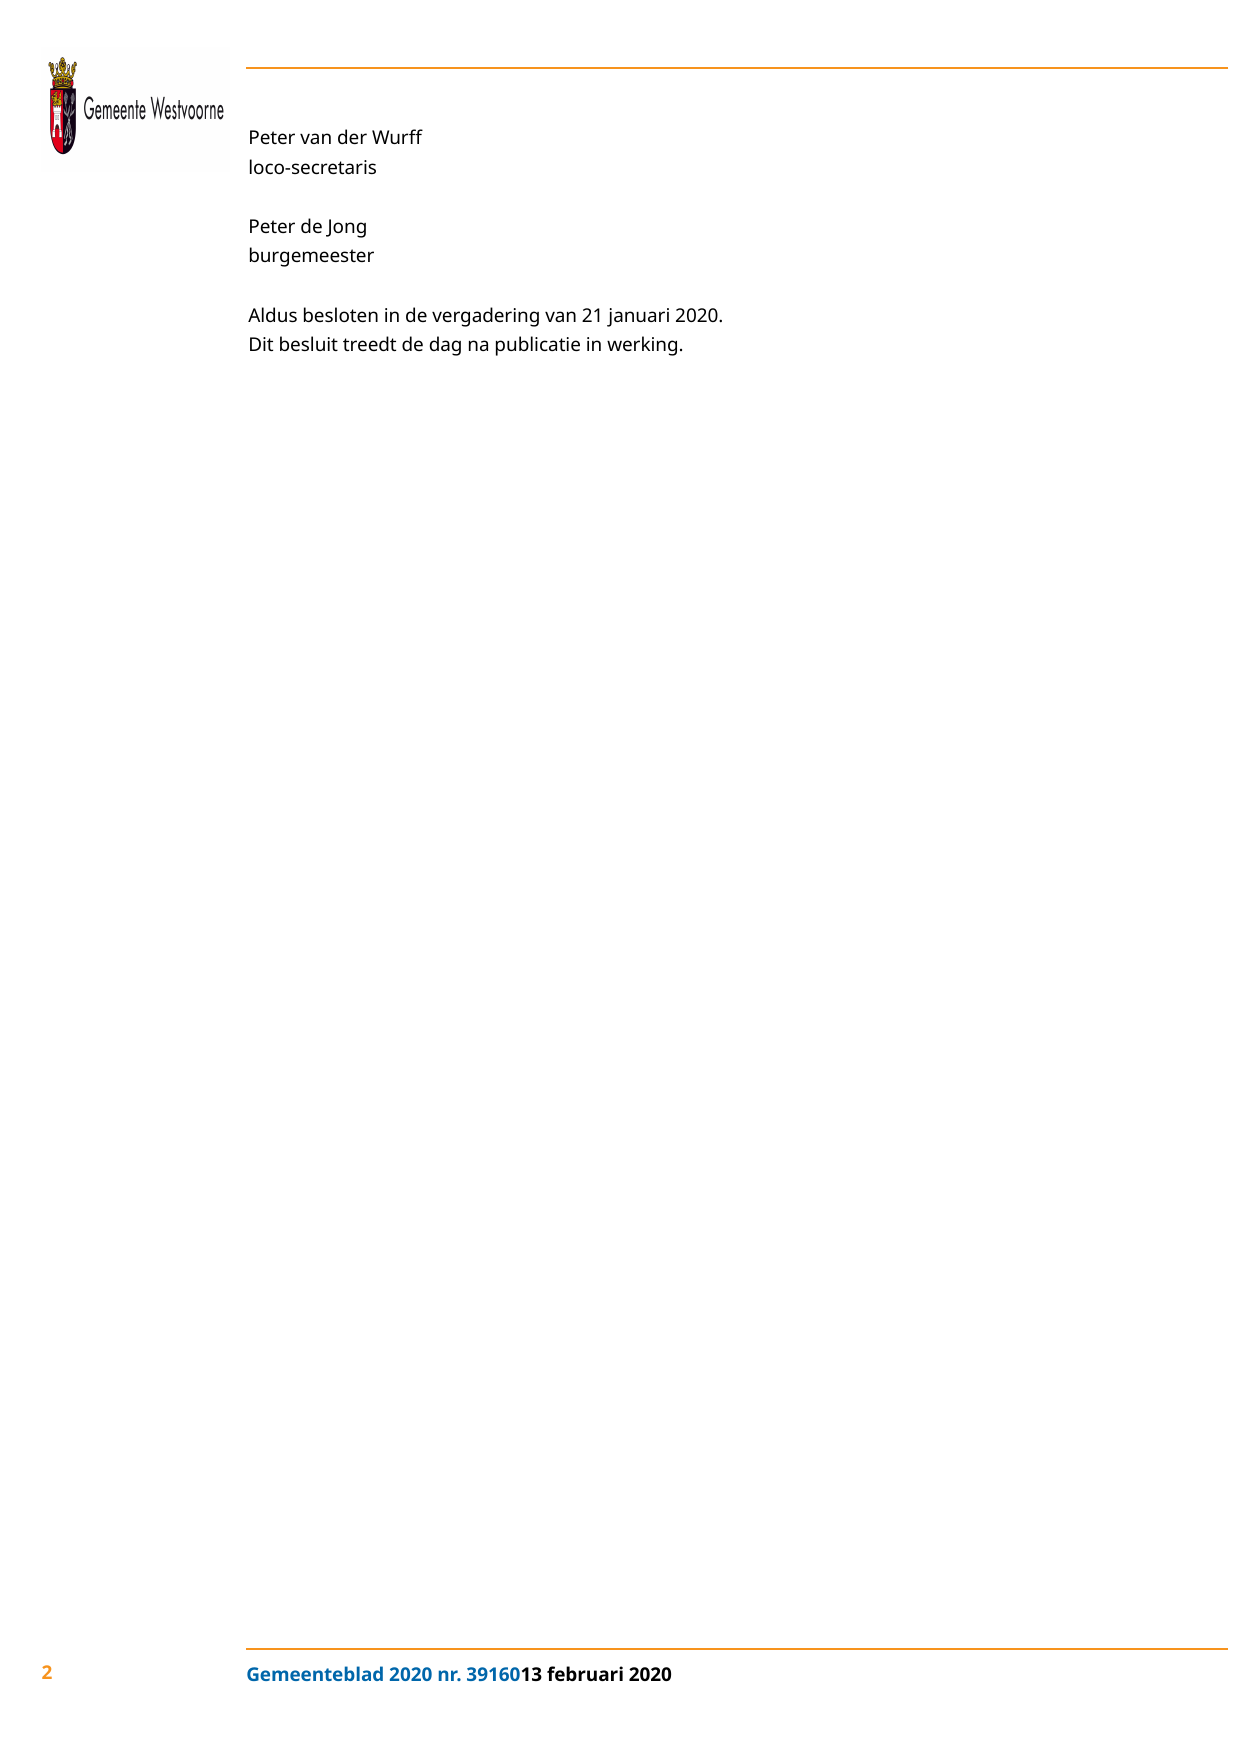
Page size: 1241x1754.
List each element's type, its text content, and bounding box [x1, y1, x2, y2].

text Aldus besloten in de vergadering van 21 januari 2020. [248, 302, 1152, 328]
text loco-secretaris [248, 154, 1152, 180]
text Dit besluit treedt de dag na publicatie in werking. [248, 331, 1152, 357]
picture [41, 47, 231, 172]
text burgemeester [248, 243, 1152, 268]
text Peter van der Wurff [248, 124, 1152, 150]
text Peter de Jong [248, 213, 1152, 239]
